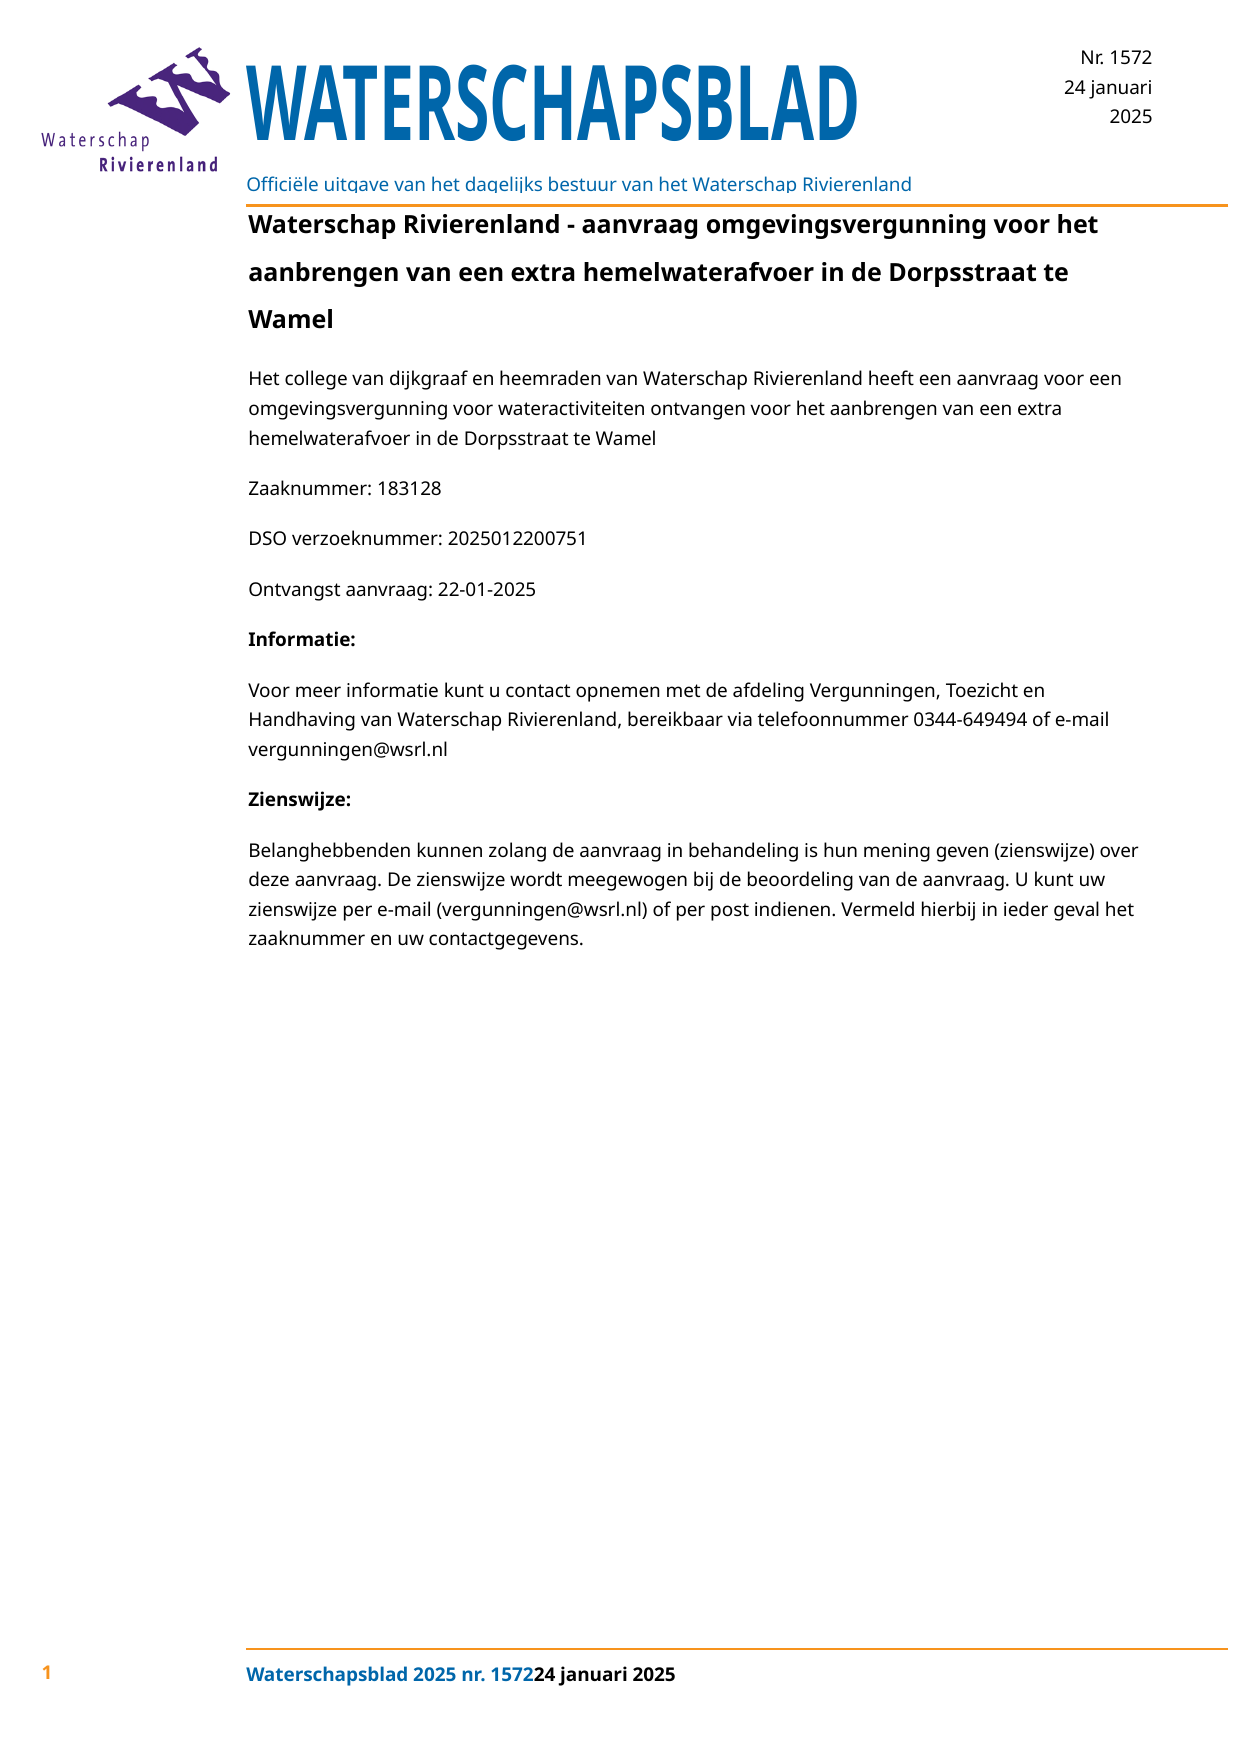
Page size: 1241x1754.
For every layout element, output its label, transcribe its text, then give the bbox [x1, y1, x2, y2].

text Voor meer informatie kunt u contact opnemen met de afdeling Vergunningen, Toezicht en Handhaving van Waterschap Rivierenland, bereikbaar via telefoonnummer 0344-649494 of e-mail vergunningen@wsrl.nl [248, 677, 1152, 762]
text Zienswijze: [248, 786, 1152, 812]
picture [41, 47, 231, 172]
text Ontvangst aanvraag: 22-01-2025 [248, 576, 1152, 602]
text Informatie: [248, 626, 1152, 652]
text Zaaknummer: 183128 [248, 475, 1152, 501]
text Het college van dijkgraaf en heemraden van Waterschap Rivierenland heeft een aanvraag voor een omgevingsvergunning voor wateractiviteiten ontvangen voor het aanbrengen van een extra hemelwaterafvoer in de Dorpsstraat te Wamel [248, 366, 1152, 450]
text DSO verzoeknummer: 2025012200751 [248, 526, 1152, 551]
text Belanghebbenden kunnen zolang de aanvraag in behandeling is hun mening geven (zienswijze) over deze aanvraag. De zienswijze wordt meegewogen bij de beoordeling van de aanvraag. U kunt uw zienswijze per e-mail (vergunningen@wsrl.nl) of per post indienen. Vermeld hierbij in ieder geval het zaaknummer en uw contactgegevens. [248, 837, 1152, 951]
text Waterschap Rivierenland - aanvraag omgevingsvergunning voor het aanbrengen van een extra hemelwaterafvoer in de Dorpsstraat te Wamel [248, 207, 1152, 336]
